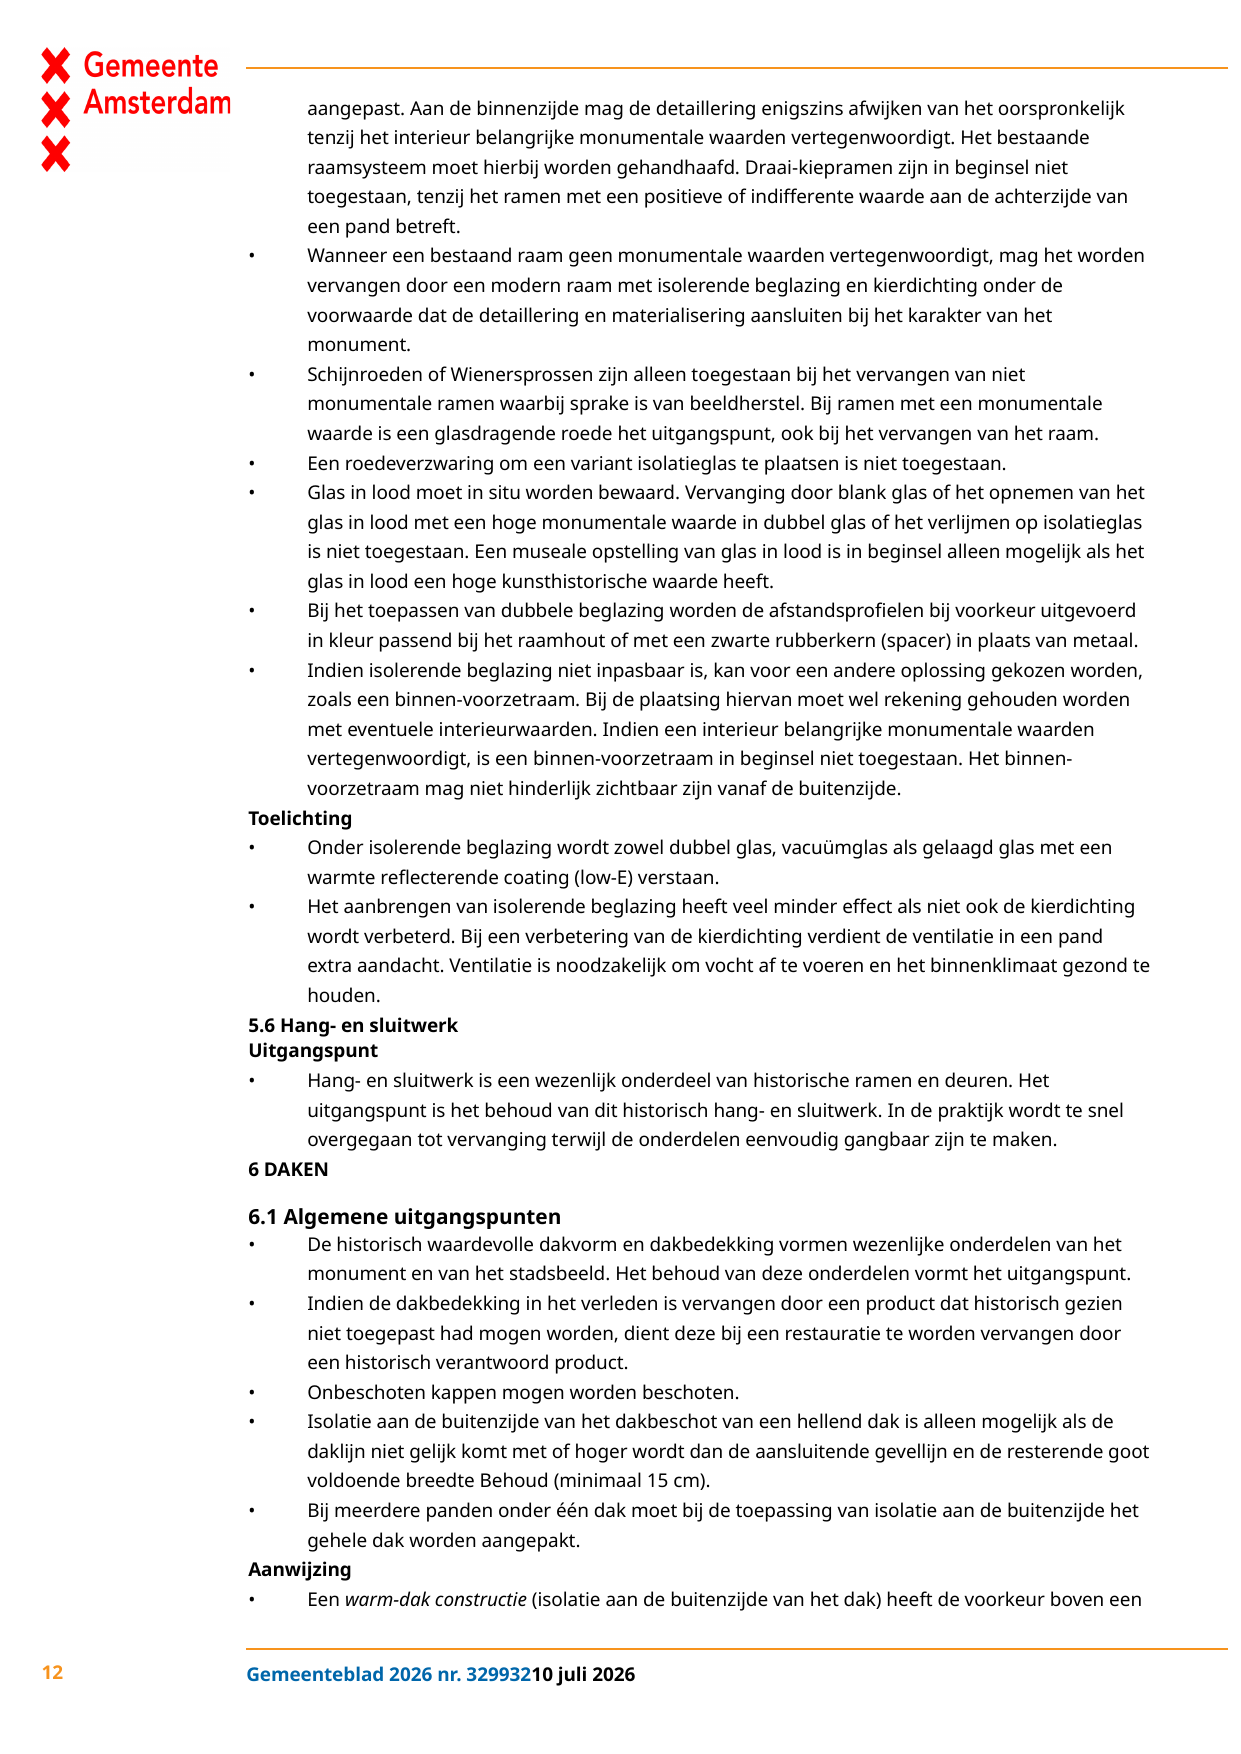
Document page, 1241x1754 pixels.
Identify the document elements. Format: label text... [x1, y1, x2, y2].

list Indien isolerende beglazing niet inpasbaar is, kan voor een andere oplossing gekozen worden, zoals een binnen-voorzetraam. Bij de plaatsing hiervan moet wel rekening gehouden worden met eventuele interieurwaarden. Indien een interieur belangrijke monumentale waarden vertegenwoordigt, is een binnen-voorzetraam in beginsel niet toegestaan. Het binnen-voorzetraam mag niet hinderlijk zichtbaar zijn vanaf de buitenzijde. [248, 657, 1152, 801]
list Bij meerdere panden onder één dak moet bij de toepassing van isolatie aan de buitenzijde het gehele dak worden aangepakt. [248, 1497, 1152, 1552]
text 6.1 Algemene uitgangspunten [248, 1202, 1152, 1231]
list Indien de dakbedekking in het verleden is vervangen door een product dat historisch gezien niet toegepast had mogen worden, dient deze bij een restauratie te worden vervangen door een historisch verantwoord product. [248, 1290, 1152, 1375]
list Isolatie aan de buitenzijde van het dakbeschot van een hellend dak is alleen mogelijk als de daklijn niet gelijk komt met of hoger wordt dan de aansluitende gevellijn en de resterende goot voldoende breedte Behoud (minimaal 15 cm). [248, 1408, 1152, 1493]
list Glas in lood moet in situ worden bewaard. Vervanging door blank glas of het opnemen van het glas in lood met een hoge monumentale waarde in dubbel glas of het verlijmen op isolatieglas is niet toegestaan. Een museale opstelling van glas in lood is in beginsel alleen mogelijk als het glas in lood een hoge kunsthistorische waarde heeft. [248, 479, 1152, 594]
list Een warm-dak constructie (isolatie aan de buitenzijde van het dak) heeft de voorkeur boven een [248, 1586, 1152, 1612]
list De historisch waardevolle dakvorm en dakbedekking vormen wezenlijke onderdelen van het monument en van het stadsbeeld. Het behoud van deze onderdelen vormt het uitgangspunt. [248, 1231, 1152, 1286]
list aangepast. Aan de binnenzijde mag de detaillering enigszins afwijken van het oorspronkelijk tenzij het interieur belangrijke monumentale waarden vertegenwoordigt. Het bestaande raamsysteem moet hierbij worden gehandhaafd. Draai-kiepramen zijn in beginsel niet toegestaan, tenzij het ramen met een positieve of indifferente waarde aan de achterzijde van een pand betreft. [248, 95, 1152, 239]
list Hang- en sluitwerk is een wezenlijk onderdeel van historische ramen en deuren. Het uitgangspunt is het behoud van dit historisch hang- en sluitwerk. In de praktijk wordt te snel overgegaan tot vervanging terwijl de onderdelen eenvoudig gangbaar zijn te maken. [248, 1067, 1152, 1152]
list Wanneer een bestaand raam geen monumentale waarden vertegenwoordigt, mag het worden vervangen door een modern raam met isolerende beglazing en kierdichting onder de voorwaarde dat de detaillering en materialisering aansluiten bij het karakter van het monument. [248, 243, 1152, 357]
text 5.6 Hang- en sluitwerk [248, 1012, 1152, 1038]
list Onder isolerende beglazing wordt zowel dubbel glas, vacuümglas als gelaagd glas met een warmte reflecterende coating (low-E) verstaan. [248, 834, 1152, 890]
text 6 DAKEN [248, 1156, 1152, 1182]
list Schijnroeden of Wienersprossen zijn alleen toegestaan bij het vervangen van niet monumentale ramen waarbij sprake is van beeldherstel. Bij ramen met een monumentale waarde is een glasdragende roede het uitgangspunt, ook bij het vervangen van het raam. [248, 361, 1152, 446]
text Toelichting [248, 805, 1152, 831]
list Onbeschoten kappen mogen worden beschoten. [248, 1379, 1152, 1404]
text Uitgangspunt [248, 1038, 1152, 1063]
list Een roedeverzwaring om een variant isolatieglas te plaatsen is niet toegestaan. [248, 450, 1152, 476]
text Aanwijzing [248, 1556, 1152, 1582]
list Bij het toepassen van dubbele beglazing worden de afstandsprofielen bij voorkeur uitgevoerd in kleur passend bij het raamhout of met een zwarte rubberkern (spacer) in plaats van metaal. [248, 598, 1152, 653]
picture [41, 47, 231, 172]
list Het aanbrengen van isolerende beglazing heeft veel minder effect als niet ook de kierdichting wordt verbeterd. Bij een verbetering van de kierdichting verdient de ventilatie in een pand extra aandacht. Ventilatie is noodzakelijk om vocht af te voeren en het binnenklimaat gezond te houden. [248, 893, 1152, 1008]
